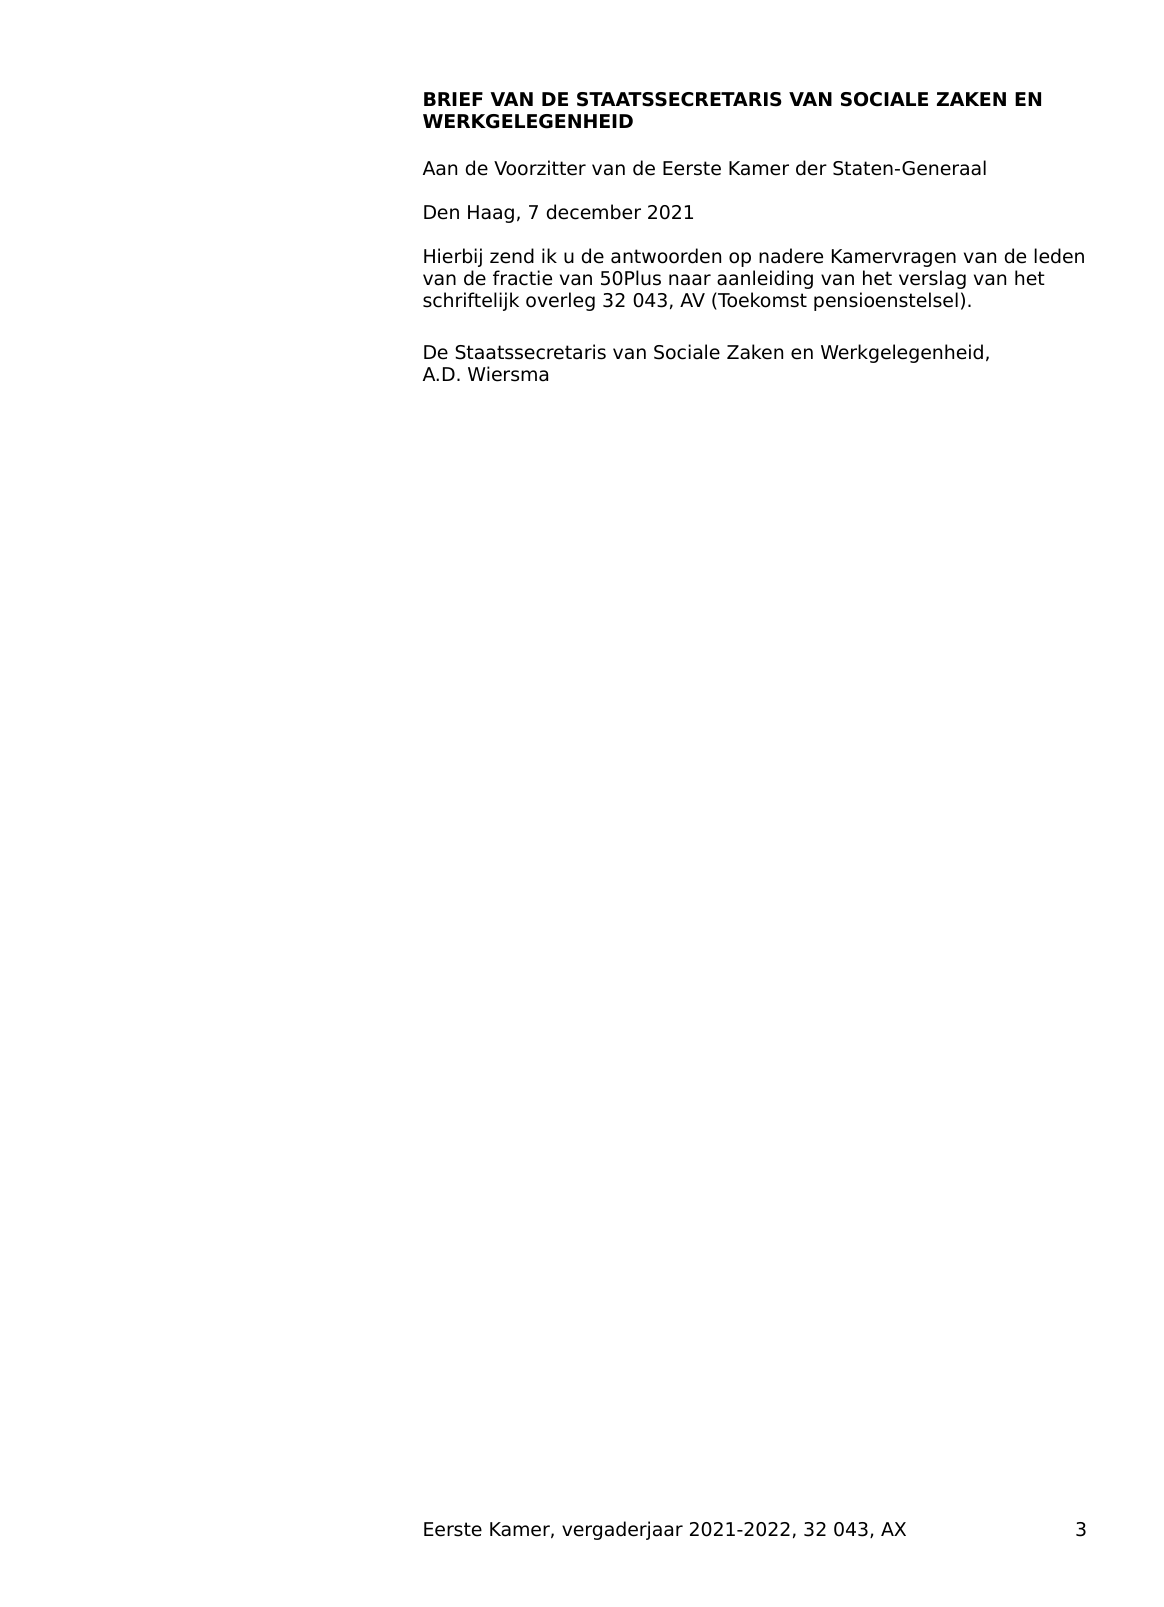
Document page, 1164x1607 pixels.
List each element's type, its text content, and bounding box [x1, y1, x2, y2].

text Hierbij zend ik u de antwoorden op nadere Kamervragen van de leden van de fractie van 50Plus naar aanleiding van het verslag van het schriftelijk overleg 32 043, AV (Toekomst pensioenstelsel). [422, 246, 1087, 312]
subtitle BRIEF VAN DE STAATSSECRETARIS VAN SOCIALE ZAKEN EN WERKGELEGENHEID [422, 89, 1087, 133]
text De Staatssecretaris van Sociale Zaken en Werkgelegenheid, A.D. Wiersma [422, 342, 1087, 386]
text Den Haag, 7 december 2021 [422, 202, 1087, 224]
text Aan de Voorzitter van de Eerste Kamer der Staten-Generaal [422, 158, 1087, 180]
